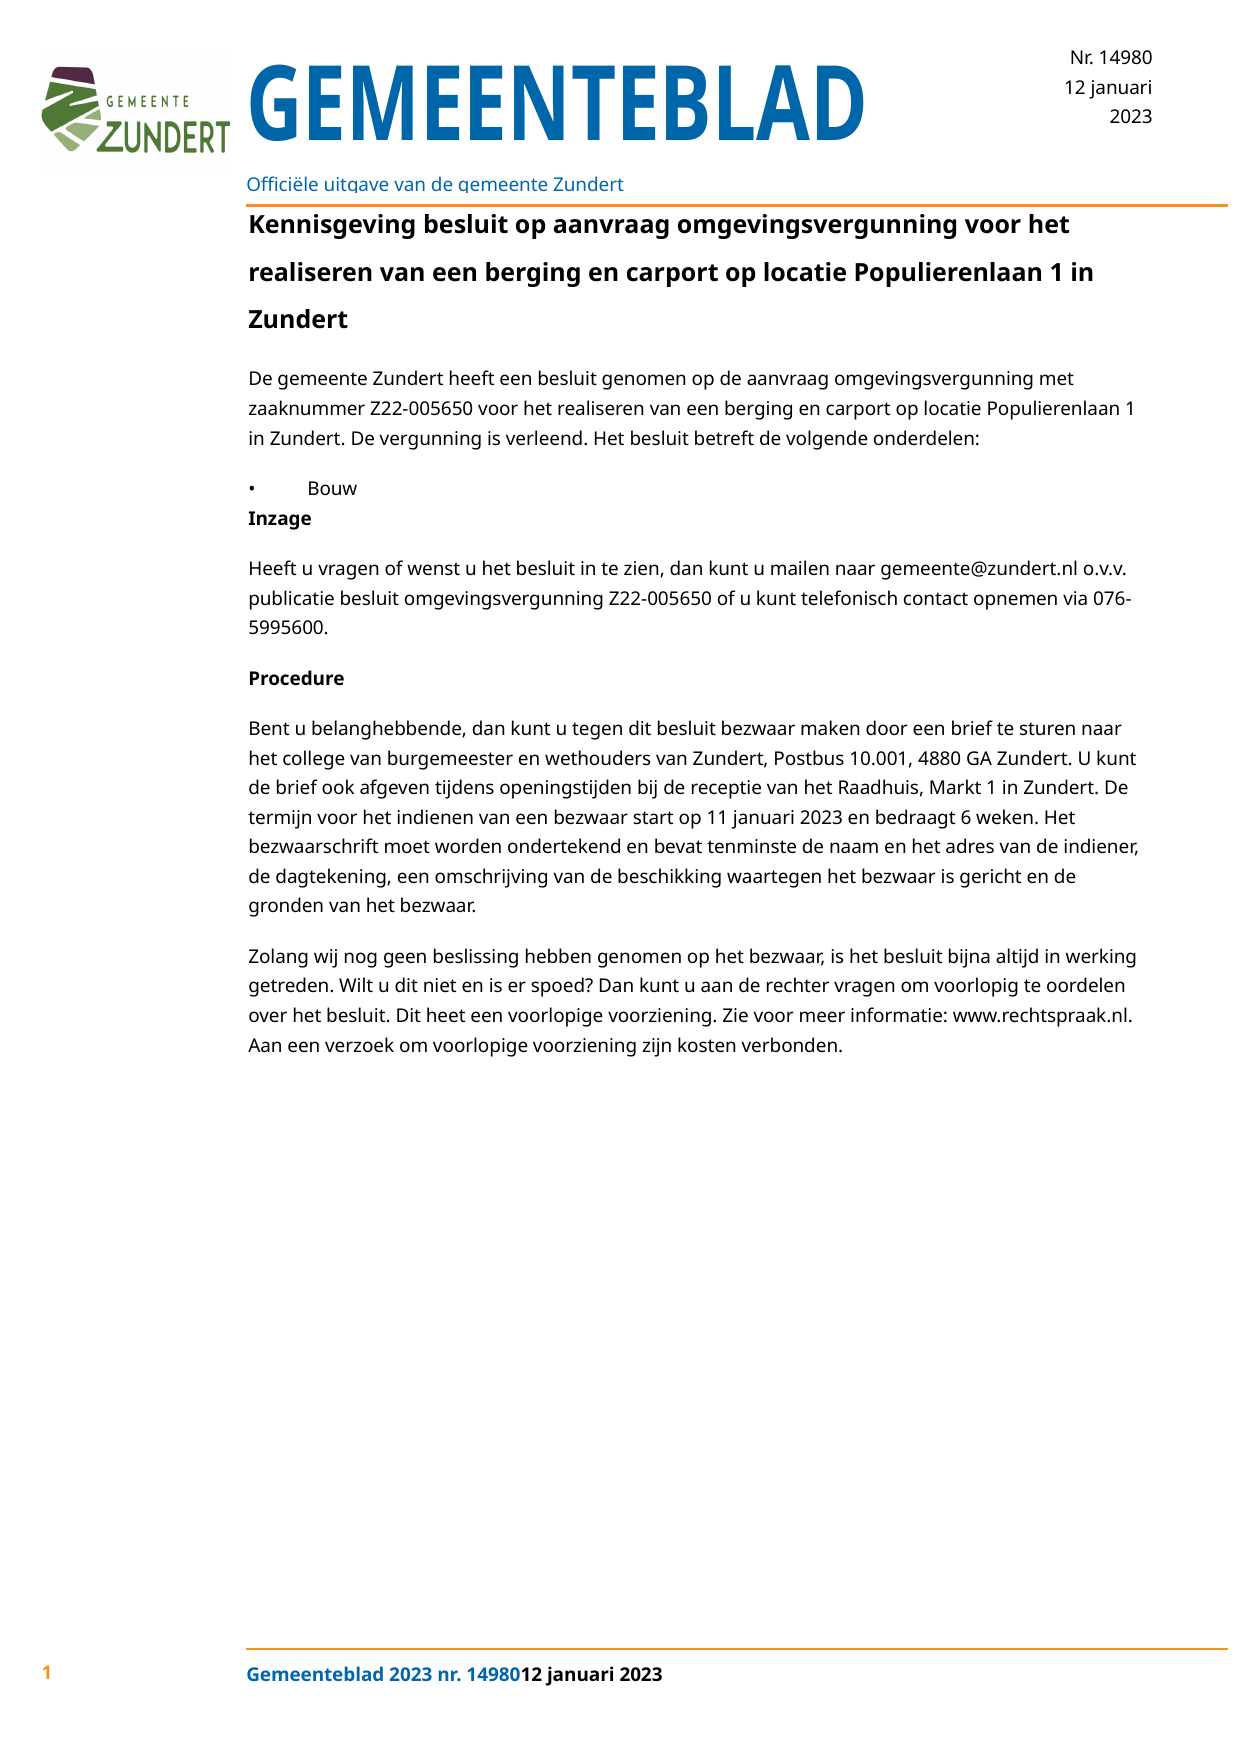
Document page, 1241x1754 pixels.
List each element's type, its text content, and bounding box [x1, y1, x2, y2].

text Procedure [248, 665, 1152, 690]
text De gemeente Zundert heeft een besluit genomen op de aanvraag omgevingsvergunning met zaaknummer Z22-005650 voor het realiseren van een berging en carport op locatie Populierenlaan 1 in Zundert. De vergunning is verleend. Het besluit betreft de volgende onderdelen: [248, 366, 1152, 450]
text Kennisgeving besluit op aanvraag omgevingsvergunning voor het realiseren van een berging en carport op locatie Populierenlaan 1 in Zundert [248, 207, 1152, 336]
text Bent u belanghebbende, dan kunt u tegen dit besluit bezwaar maken door een brief te sturen naar het college van burgemeester en wethouders van Zundert, Postbus 10.001, 4880 GA Zundert. U kunt de brief ook afgeven tijdens openingstijden bij de receptie van het Raadhuis, Markt 1 in Zundert. De termijn voor het indienen van een bezwaar start op 11 januari 2023 en bedraagt 6 weken. Het bezwaarschrift moet worden ondertekend en bevat tenminste de naam en het adres van de indiener, de dagtekening, een omschrijving van de beschikking waartegen het bezwaar is gericht en de gronden van het bezwaar. [248, 715, 1152, 918]
list Bouw [248, 475, 1152, 501]
picture [41, 47, 231, 172]
text Zolang wij nog geen beslissing hebben genomen op het bezwaar, is het besluit bijna altijd in werking getreden. Wilt u dit niet en is er spoed? Dan kunt u aan de rechter vragen om voorlopig te oordelen over het besluit. Dit heet een voorlopige voorziening. Zie voor meer informatie: www.rechtspraak.nl. Aan een verzoek om voorlopige voorziening zijn kosten verbonden. [248, 943, 1152, 1057]
text Heeft u vragen of wenst u het besluit in te zien, dan kunt u mailen naar gemeente@zundert.nl o.v.v. publicatie besluit omgevingsvergunning Z22-005650 of u kunt telefonisch contact opnemen via 076-5995600. [248, 555, 1152, 640]
text Inzage [248, 505, 1152, 530]
